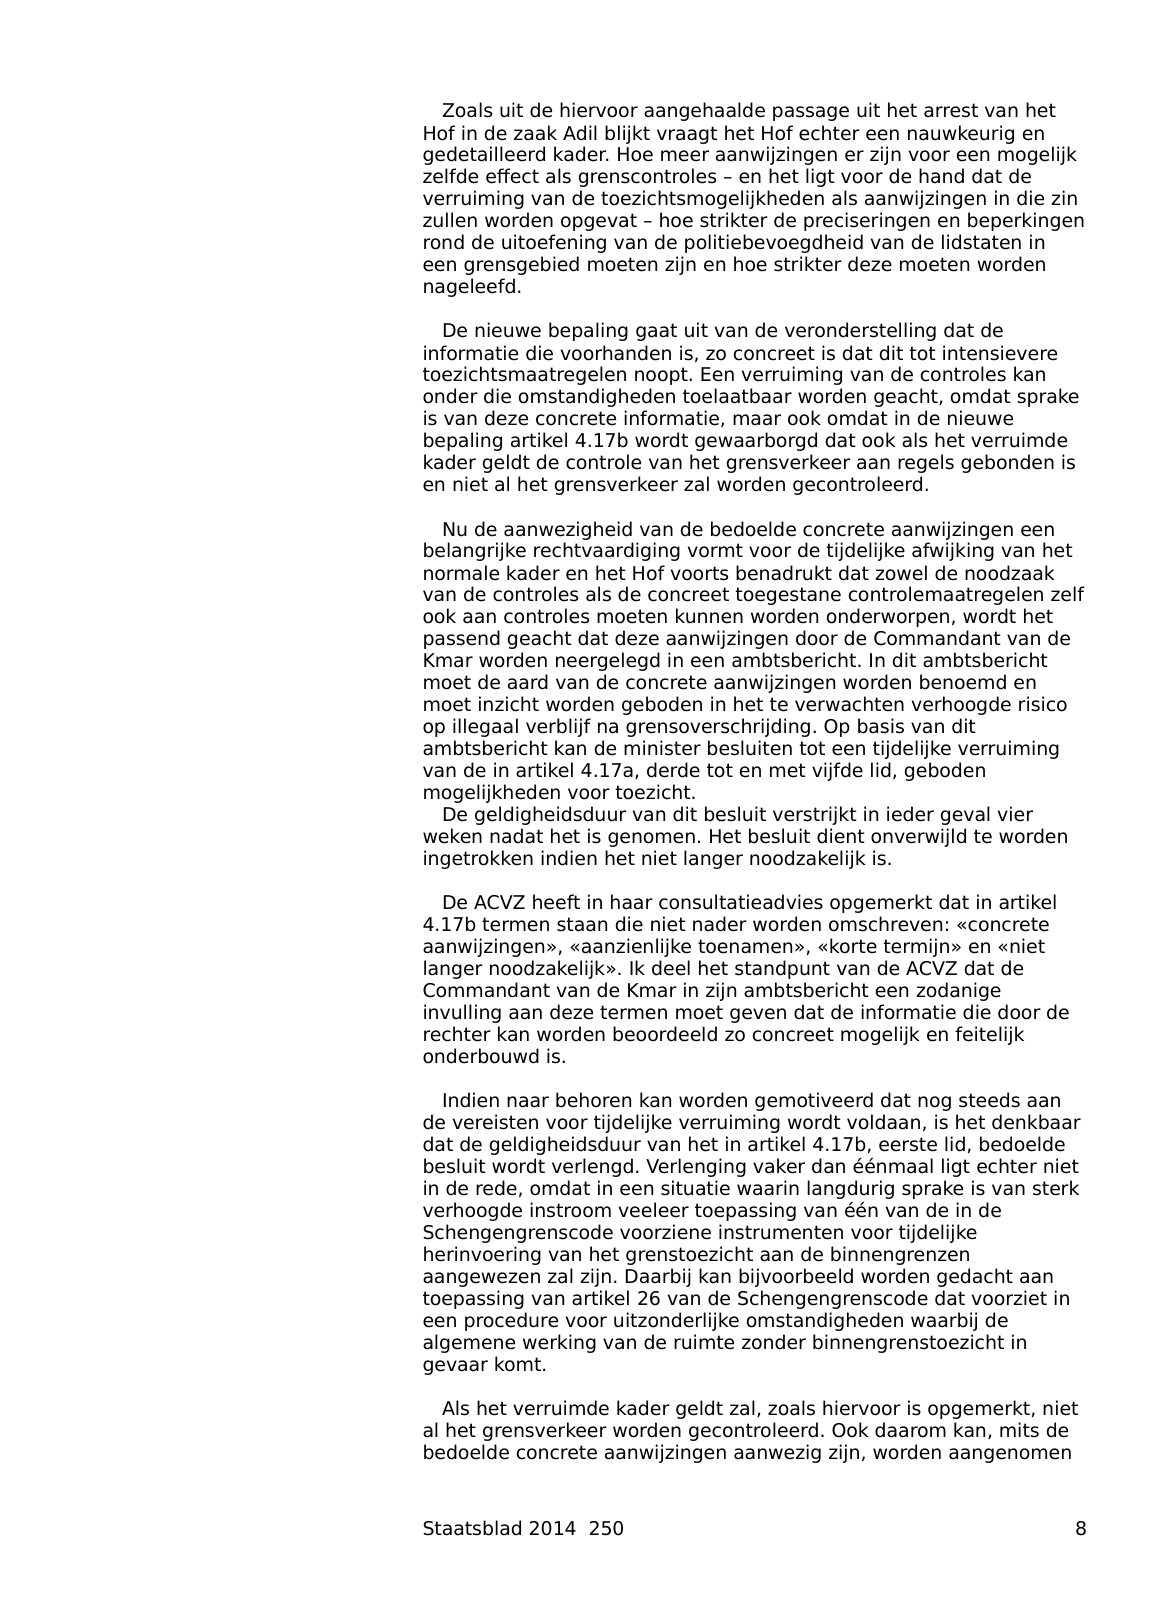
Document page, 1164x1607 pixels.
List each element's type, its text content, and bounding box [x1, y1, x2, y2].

text De geldigheidsduur van dit besluit verstrijkt in ieder geval vier weken nadat het is genomen. Het besluit dient onverwijld te worden ingetrokken indien het niet langer noodzakelijk is. [422, 804, 1087, 870]
text De ACVZ heeft in haar consultatieadvies opgemerkt dat in artikel 4.17b termen staan die niet nader worden omschreven: «concrete aanwijzingen», «aanzienlijke toenamen», «korte termijn» en «niet langer noodzakelijk». Ik deel het standpunt van de ACVZ dat de Commandant van de Kmar in zijn ambtsbericht een zodanige invulling aan deze termen moet geven dat de informatie die door de rechter kan worden beoordeeld zo concreet mogelijk en feitelijk onderbouwd is. [422, 892, 1087, 1068]
text Nu de aanwezigheid van de bedoelde concrete aanwijzingen een belangrijke rechtvaardiging vormt voor de tijdelijke afwijking van het normale kader en het Hof voorts benadrukt dat zowel de noodzaak van de controles als de concreet toegestane controlemaatregelen zelf ook aan controles moeten kunnen worden onderworpen, wordt het passend geacht dat deze aanwijzingen door de Commandant van de Kmar worden neergelegd in een ambtsbericht. In dit ambtsbericht moet de aard van de concrete aanwijzingen worden benoemd en moet inzicht worden geboden in het te verwachten verhoogde risico op illegaal verblijf na grensoverschrijding. Op basis van dit ambtsbericht kan de minister besluiten tot een tijdelijke verruiming van de in artikel 4.17a, derde tot en met vijfde lid, geboden mogelijkheden voor toezicht. [422, 518, 1087, 804]
text Zoals uit de hiervoor aangehaalde passage uit het arrest van het Hof in de zaak Adil blijkt vraagt het Hof echter een nauwkeurig en gedetailleerd kader. Hoe meer aanwijzingen er zijn voor een mogelijk zelfde effect als grenscontroles – en het ligt voor de hand dat de verruiming van de toezichtsmogelijkheden als aanwijzingen in die zin zullen worden opgevat – hoe strikter de preciseringen en beperkingen rond de uitoefening van de politiebevoegdheid van de lidstaten in een grensgebied moeten zijn en hoe strikter deze moeten worden nageleefd. [422, 100, 1087, 298]
text Indien naar behoren kan worden gemotiveerd dat nog steeds aan de vereisten voor tijdelijke verruiming wordt voldaan, is het denkbaar dat de geldigheidsduur van het in artikel 4.17b, eerste lid, bedoelde besluit wordt verlengd. Verlenging vaker dan éénmaal ligt echter niet in de rede, omdat in een situatie waarin langdurig sprake is van sterk verhoogde instroom veeleer toepassing van één van de in de Schengengrenscode voorziene instrumenten voor tijdelijke herinvoering van het grenstoezicht aan de binnengrenzen aangewezen zal zijn. Daarbij kan bijvoorbeeld worden gedacht aan toepassing van artikel 26 van de Schengengrenscode dat voorziet in een procedure voor uitzonderlijke omstandigheden waarbij de algemene werking van de ruimte zonder binnengrenstoezicht in gevaar komt. [422, 1090, 1087, 1376]
text De nieuwe bepaling gaat uit van de veronderstelling dat de informatie die voorhanden is, zo concreet is dat dit tot intensievere toezichtsmaatregelen noopt. Een verruiming van de controles kan onder die omstandigheden toelaatbaar worden geacht, omdat sprake is van deze concrete informatie, maar ook omdat in de nieuwe bepaling artikel 4.17b wordt gewaarborgd dat ook als het verruimde kader geldt de controle van het grensverkeer aan regels gebonden is en niet al het grensverkeer zal worden gecontroleerd. [422, 320, 1087, 496]
text Als het verruimde kader geldt zal, zoals hiervoor is opgemerkt, niet al het grensverkeer worden gecontroleerd. Ook daarom kan, mits de bedoelde concrete aanwijzingen aanwezig zijn, worden aangenomen [422, 1398, 1087, 1464]
